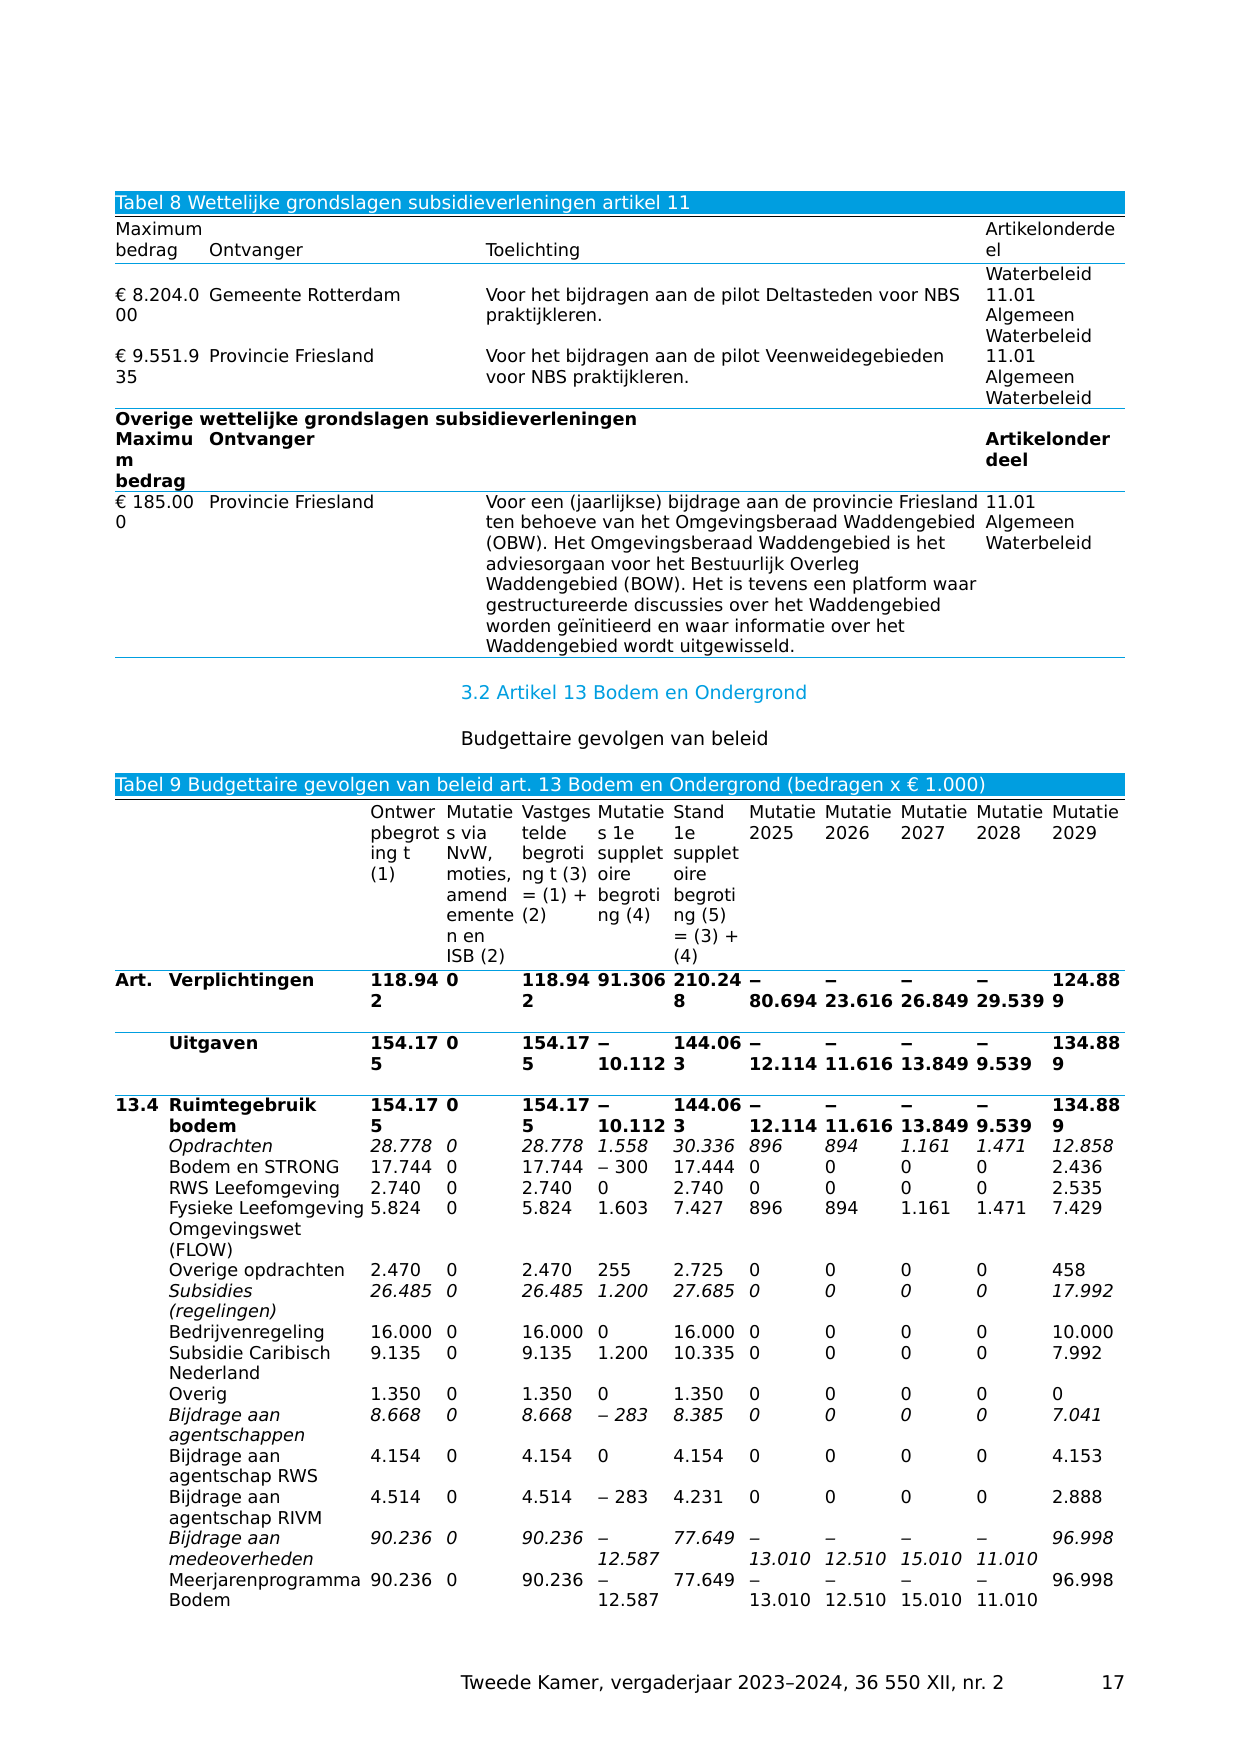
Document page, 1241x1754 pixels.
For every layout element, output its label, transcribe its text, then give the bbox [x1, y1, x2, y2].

table_cell 0 [595, 1446, 670, 1487]
table_cell ‒ 80.694 [746, 971, 822, 1012]
table_cell Artikelonderdeel [983, 429, 1125, 491]
table_cell 17.444 [670, 1157, 746, 1178]
table_cell 0 [1049, 1384, 1125, 1404]
table_cell 0 [973, 1446, 1049, 1487]
table_cell Bijdrage aan agentschap RWS [166, 1446, 367, 1487]
table_cell 0 [443, 1136, 519, 1157]
table_cell 0 [746, 1322, 822, 1343]
table_cell ‒ 15.010 [898, 1570, 973, 1611]
table_cell 1.471 [973, 1198, 1049, 1260]
table_cell 16.000 [519, 1322, 594, 1343]
table_cell 0 [822, 1178, 897, 1198]
table_cell [367, 1074, 443, 1095]
table_cell [670, 1074, 746, 1095]
table_cell 144.063 [670, 1033, 746, 1074]
table_cell 0 [822, 1446, 897, 1487]
table_cell Stand 1e suppletoire begroting (5) = (3) + (4) [670, 800, 746, 970]
table_cell 0 [822, 1487, 897, 1528]
table_cell [115, 264, 206, 284]
table_cell [115, 1012, 166, 1032]
table_cell ‒ 11.616 [822, 1096, 897, 1136]
table_cell [898, 1012, 973, 1032]
table_cell [746, 1012, 822, 1032]
table_cell Bijdrage aan agentschap RIVM [166, 1487, 367, 1528]
table_cell 0 [822, 1384, 897, 1404]
table_cell ‒ 11.010 [973, 1570, 1049, 1611]
table_cell Meerjarenprogramma Bodem [166, 1570, 367, 1611]
table_cell ‒ 11.010 [973, 1528, 1049, 1569]
table_cell 894 [822, 1198, 897, 1260]
table_cell Bijdrage aan medeoverheden [166, 1528, 367, 1569]
table_cell 0 [973, 1487, 1049, 1528]
table_cell 0 [443, 1343, 519, 1384]
table_cell 16.000 [367, 1322, 443, 1343]
table_cell 90.236 [519, 1570, 594, 1611]
table_cell Mutatie 2029 [1049, 800, 1125, 970]
table_cell 77.649 [670, 1528, 746, 1569]
table_cell € 185.000 [115, 492, 206, 657]
table_cell Bedrijvenregeling [166, 1322, 367, 1343]
table_cell 0 [973, 1260, 1049, 1281]
table_cell ‒ 12.510 [822, 1528, 897, 1569]
table_cell Subsidie Caribisch Nederland [166, 1343, 367, 1384]
table_cell 0 [898, 1343, 973, 1384]
table_cell 90.236 [367, 1570, 443, 1611]
table_cell 2.740 [367, 1178, 443, 1198]
table_cell Ontwerpbegroting t (1) [367, 800, 443, 970]
table_cell 0 [443, 1405, 519, 1446]
table_cell 0 [443, 1570, 519, 1611]
table_cell 118.942 [367, 971, 443, 1012]
table_cell 96.998 [1049, 1528, 1125, 1569]
table_cell 2.436 [1049, 1157, 1125, 1178]
table_cell Waterbeleid [983, 264, 1125, 284]
table_cell 0 [746, 1157, 822, 1178]
table_cell Ontvanger [206, 217, 483, 263]
table_cell [115, 1322, 166, 1343]
table_cell 9.135 [367, 1343, 443, 1384]
table_cell 0 [443, 1157, 519, 1178]
table_cell Verplichtingen [166, 971, 367, 1012]
table_cell [166, 1074, 367, 1095]
table_cell 4.154 [519, 1446, 594, 1487]
table_cell 27.685 [670, 1281, 746, 1322]
table_cell 0 [443, 971, 519, 1012]
table_cell 13.4 [115, 1096, 166, 1136]
table_cell [670, 1012, 746, 1032]
table_cell Vastgestelde begroting t (3) = (1) + (2) [519, 800, 594, 970]
table_cell [595, 1074, 670, 1095]
table_cell 2.740 [519, 1178, 594, 1198]
table_cell 1.558 [595, 1136, 670, 1157]
table_cell Mutatie 2025 [746, 800, 822, 970]
table_cell 0 [822, 1281, 897, 1322]
table_cell 0 [973, 1384, 1049, 1404]
table_cell [115, 1074, 166, 1095]
table_cell [367, 1012, 443, 1032]
table_cell [746, 1074, 822, 1095]
table_cell 2.535 [1049, 1178, 1125, 1198]
table_cell 0 [746, 1281, 822, 1322]
table_cell Mutatie 2028 [973, 800, 1049, 970]
table_cell 0 [898, 1281, 973, 1322]
table_cell [519, 1012, 594, 1032]
table_cell 0 [443, 1198, 519, 1260]
table_cell Maximum bedrag [115, 429, 206, 491]
table_cell ‒ 12.587 [595, 1528, 670, 1569]
table_cell [166, 1012, 367, 1032]
table_cell 17.744 [519, 1157, 594, 1178]
table_cell [443, 1012, 519, 1032]
table_cell 0 [595, 1178, 670, 1198]
title 3.2 Artikel 13 Bodem en Ondergrond [461, 682, 1125, 704]
table_cell 12.858 [1049, 1136, 1125, 1157]
table_cell Maximum bedrag [115, 217, 206, 263]
table_cell 0 [746, 1384, 822, 1404]
table_cell 8.668 [367, 1405, 443, 1446]
table_cell [115, 800, 166, 970]
table_cell 0 [973, 1405, 1049, 1446]
table_cell [973, 1074, 1049, 1095]
table_cell 0 [973, 1322, 1049, 1343]
table_cell [898, 1074, 973, 1095]
table_cell 0 [746, 1260, 822, 1281]
title Budgettaire gevolgen van beleid [461, 728, 1125, 750]
table_cell [973, 1012, 1049, 1032]
table_cell [1049, 1012, 1125, 1032]
table_cell Toelichting [483, 217, 982, 263]
table_cell [115, 1570, 166, 1611]
table_cell 28.778 [367, 1136, 443, 1157]
table_cell Mutaties via NvW, moties, amendementen en ISB (2) [443, 800, 519, 970]
table_cell 5.824 [367, 1198, 443, 1260]
table_cell 0 [746, 1487, 822, 1528]
table_cell 154.175 [367, 1033, 443, 1074]
table_cell 0 [443, 1528, 519, 1569]
table_cell 91.306 [595, 971, 670, 1012]
table_cell 0 [822, 1260, 897, 1281]
table_cell ‒ 26.849 [898, 971, 973, 1012]
table_cell [115, 1136, 166, 1157]
table_cell Mutatie 2026 [822, 800, 897, 970]
table_cell ‒ 300 [595, 1157, 670, 1178]
table_cell 0 [443, 1281, 519, 1322]
table_cell [115, 1281, 166, 1322]
table_cell 134.889 [1049, 1096, 1125, 1136]
table_cell ‒ 9.539 [973, 1096, 1049, 1136]
table_cell 0 [898, 1405, 973, 1446]
table_cell 96.998 [1049, 1570, 1125, 1611]
table_cell 1.350 [519, 1384, 594, 1404]
table_cell 0 [443, 1260, 519, 1281]
table_cell 4.154 [367, 1446, 443, 1487]
table_cell [115, 1033, 166, 1074]
table_cell 210.248 [670, 971, 746, 1012]
table_cell Uitgaven [166, 1033, 367, 1074]
table_cell 896 [746, 1198, 822, 1260]
table_cell 1.161 [898, 1198, 973, 1260]
table_cell € 8.204.000 [115, 285, 206, 346]
table_cell [443, 1074, 519, 1095]
table_cell 4.231 [670, 1487, 746, 1528]
table_cell 0 [746, 1343, 822, 1384]
table_cell 1.471 [973, 1136, 1049, 1157]
table_cell 154.175 [519, 1096, 594, 1136]
table_cell 0 [443, 1322, 519, 1343]
table_cell [115, 1384, 166, 1404]
table_cell 0 [443, 1178, 519, 1198]
table_cell ‒ 13.849 [898, 1033, 973, 1074]
table_cell ‒ 12.114 [746, 1096, 822, 1136]
table_cell € 9.551.935 [115, 346, 206, 408]
table_cell Voor een (jaarlijkse) bijdrage aan de provincie Friesland ten behoeve van het Omgevingsberaad Waddengebied (OBW). Het Omgevingsberaad Waddengebied is het adviesorgaan voor het Bestuurlijk Overleg Waddengebied (BOW). Het is tevens een platform waar gestructureerde discussies over het Waddengebied worden geïnitieerd en waar informatie over het Waddengebied wordt uitgewisseld. [483, 492, 982, 657]
table_cell 7.427 [670, 1198, 746, 1260]
table_cell Mutatie 2027 [898, 800, 973, 970]
table_cell 11.01 Algemeen Waterbeleid [983, 285, 1125, 346]
table_cell 10.000 [1049, 1322, 1125, 1343]
table_cell [822, 1074, 897, 1095]
table_cell ‒ 10.112 [595, 1096, 670, 1136]
table_cell 896 [746, 1136, 822, 1157]
table_cell ‒ 15.010 [898, 1528, 973, 1569]
table_cell [483, 264, 982, 284]
table_cell [1049, 1074, 1125, 1095]
table_cell ‒ 283 [595, 1405, 670, 1446]
table_cell 0 [898, 1157, 973, 1178]
table_cell Art. [115, 971, 166, 1012]
table_cell 1.161 [898, 1136, 973, 1157]
table_cell 30.336 [670, 1136, 746, 1157]
table_cell [115, 1487, 166, 1528]
table_cell ‒ 13.010 [746, 1570, 822, 1611]
table_cell ‒ 10.112 [595, 1033, 670, 1074]
table_cell 118.942 [519, 971, 594, 1012]
table_cell 4.154 [670, 1446, 746, 1487]
table_cell 0 [443, 1033, 519, 1074]
table_cell [206, 264, 483, 284]
table_cell Overige wettelijke grondslagen subsidieverleningen [115, 409, 1125, 429]
table_cell 0 [595, 1384, 670, 1404]
table_cell Ontvanger [206, 429, 483, 491]
table_cell 0 [746, 1446, 822, 1487]
table_cell ‒ 13.849 [898, 1096, 973, 1136]
table_cell ‒ 12.510 [822, 1570, 897, 1611]
table_cell 0 [443, 1384, 519, 1404]
table_cell 4.514 [367, 1487, 443, 1528]
table_cell 1.350 [367, 1384, 443, 1404]
table_cell [115, 1528, 166, 1569]
table_cell 0 [443, 1096, 519, 1136]
table_cell 2.725 [670, 1260, 746, 1281]
table_cell 0 [973, 1178, 1049, 1198]
table_cell 0 [746, 1405, 822, 1446]
table_cell [595, 1012, 670, 1032]
table_cell 7.992 [1049, 1343, 1125, 1384]
table_cell 28.778 [519, 1136, 594, 1157]
table_cell 4.514 [519, 1487, 594, 1528]
table_cell [115, 1178, 166, 1198]
table_cell Overige opdrachten [166, 1260, 367, 1281]
table_cell Gemeente Rotterdam [206, 285, 483, 346]
table_cell 5.824 [519, 1198, 594, 1260]
table_cell [115, 1157, 166, 1178]
table_cell 0 [973, 1157, 1049, 1178]
table_cell 0 [898, 1487, 973, 1528]
table_cell Voor het bijdragen aan de pilot Veenweidegebieden voor NBS praktijkleren. [483, 346, 982, 408]
table_cell 11.01 Algemeen Waterbeleid [983, 346, 1125, 408]
table_cell Overig [166, 1384, 367, 1404]
table_cell 26.485 [367, 1281, 443, 1322]
table_cell [519, 1074, 594, 1095]
table_cell 458 [1049, 1260, 1125, 1281]
table_cell 0 [898, 1322, 973, 1343]
table_cell Bijdrage aan agentschappen [166, 1405, 367, 1446]
table_cell 2.888 [1049, 1487, 1125, 1528]
table_cell Artikelonderdeel [983, 217, 1125, 263]
table_cell 0 [822, 1322, 897, 1343]
table_cell [115, 1198, 166, 1260]
table_cell Bodem en STRONG [166, 1157, 367, 1178]
table_cell Provincie Friesland [206, 346, 483, 408]
table_cell Ruimtegebruik bodem [166, 1096, 367, 1136]
table_cell 77.649 [670, 1570, 746, 1611]
table_cell 0 [898, 1178, 973, 1198]
table_cell 9.135 [519, 1343, 594, 1384]
table_cell 7.041 [1049, 1405, 1125, 1446]
table_cell 2.470 [519, 1260, 594, 1281]
table_cell 1.350 [670, 1384, 746, 1404]
table_cell 1.200 [595, 1281, 670, 1322]
table_cell [115, 1446, 166, 1487]
table_cell 1.603 [595, 1198, 670, 1260]
table_cell Fysieke Leefomgeving Omgevingswet (FLOW) [166, 1198, 367, 1260]
table_cell 134.889 [1049, 1033, 1125, 1074]
table_cell 0 [898, 1446, 973, 1487]
table_cell 894 [822, 1136, 897, 1157]
table_cell [822, 1012, 897, 1032]
table_cell ‒ 9.539 [973, 1033, 1049, 1074]
table_cell [115, 1260, 166, 1281]
table_cell Opdrachten [166, 1136, 367, 1157]
table_cell [166, 800, 367, 970]
table_cell 17.992 [1049, 1281, 1125, 1322]
table_cell 11.01 Algemeen Waterbeleid [983, 492, 1125, 657]
table_cell 0 [746, 1178, 822, 1198]
table_cell 0 [822, 1343, 897, 1384]
table_cell 0 [822, 1405, 897, 1446]
table_cell ‒ 23.616 [822, 971, 897, 1012]
table_cell 2.740 [670, 1178, 746, 1198]
table_cell ‒ 11.616 [822, 1033, 897, 1074]
table_cell 16.000 [670, 1322, 746, 1343]
table_cell 0 [898, 1260, 973, 1281]
table_cell ‒ 283 [595, 1487, 670, 1528]
table_cell 0 [898, 1384, 973, 1404]
table_cell 1.200 [595, 1343, 670, 1384]
table_cell 17.744 [367, 1157, 443, 1178]
table_cell 0 [822, 1157, 897, 1178]
table_cell 124.889 [1049, 971, 1125, 1012]
table_cell 255 [595, 1260, 670, 1281]
table_cell 90.236 [367, 1528, 443, 1569]
table_cell 26.485 [519, 1281, 594, 1322]
table_cell [115, 1343, 166, 1384]
table_cell Subsidies (regelingen) [166, 1281, 367, 1322]
table_cell Provincie Friesland [206, 492, 483, 657]
table_cell ‒ 29.539 [973, 971, 1049, 1012]
table_cell 0 [443, 1487, 519, 1528]
table_cell 0 [973, 1281, 1049, 1322]
table_cell [483, 429, 982, 491]
table_cell 154.175 [519, 1033, 594, 1074]
table_cell 7.429 [1049, 1198, 1125, 1260]
table_cell 2.470 [367, 1260, 443, 1281]
table_cell 4.153 [1049, 1446, 1125, 1487]
table_cell 10.335 [670, 1343, 746, 1384]
table_cell RWS Leefomgeving [166, 1178, 367, 1198]
table_cell 154.175 [367, 1096, 443, 1136]
table_cell 144.063 [670, 1096, 746, 1136]
table_cell ‒ 12.114 [746, 1033, 822, 1074]
table_cell 0 [973, 1343, 1049, 1384]
table_cell [115, 1405, 166, 1446]
table_cell Mutaties 1e suppletoire begroting (4) [595, 800, 670, 970]
table_cell 8.385 [670, 1405, 746, 1446]
table_cell ‒ 13.010 [746, 1528, 822, 1569]
table_cell 0 [443, 1446, 519, 1487]
table_cell ‒ 12.587 [595, 1570, 670, 1611]
table_cell 8.668 [519, 1405, 594, 1446]
table_cell Voor het bijdragen aan de pilot Deltasteden voor NBS praktijkleren. [483, 285, 982, 346]
table_cell 90.236 [519, 1528, 594, 1569]
table_cell 0 [595, 1322, 670, 1343]
